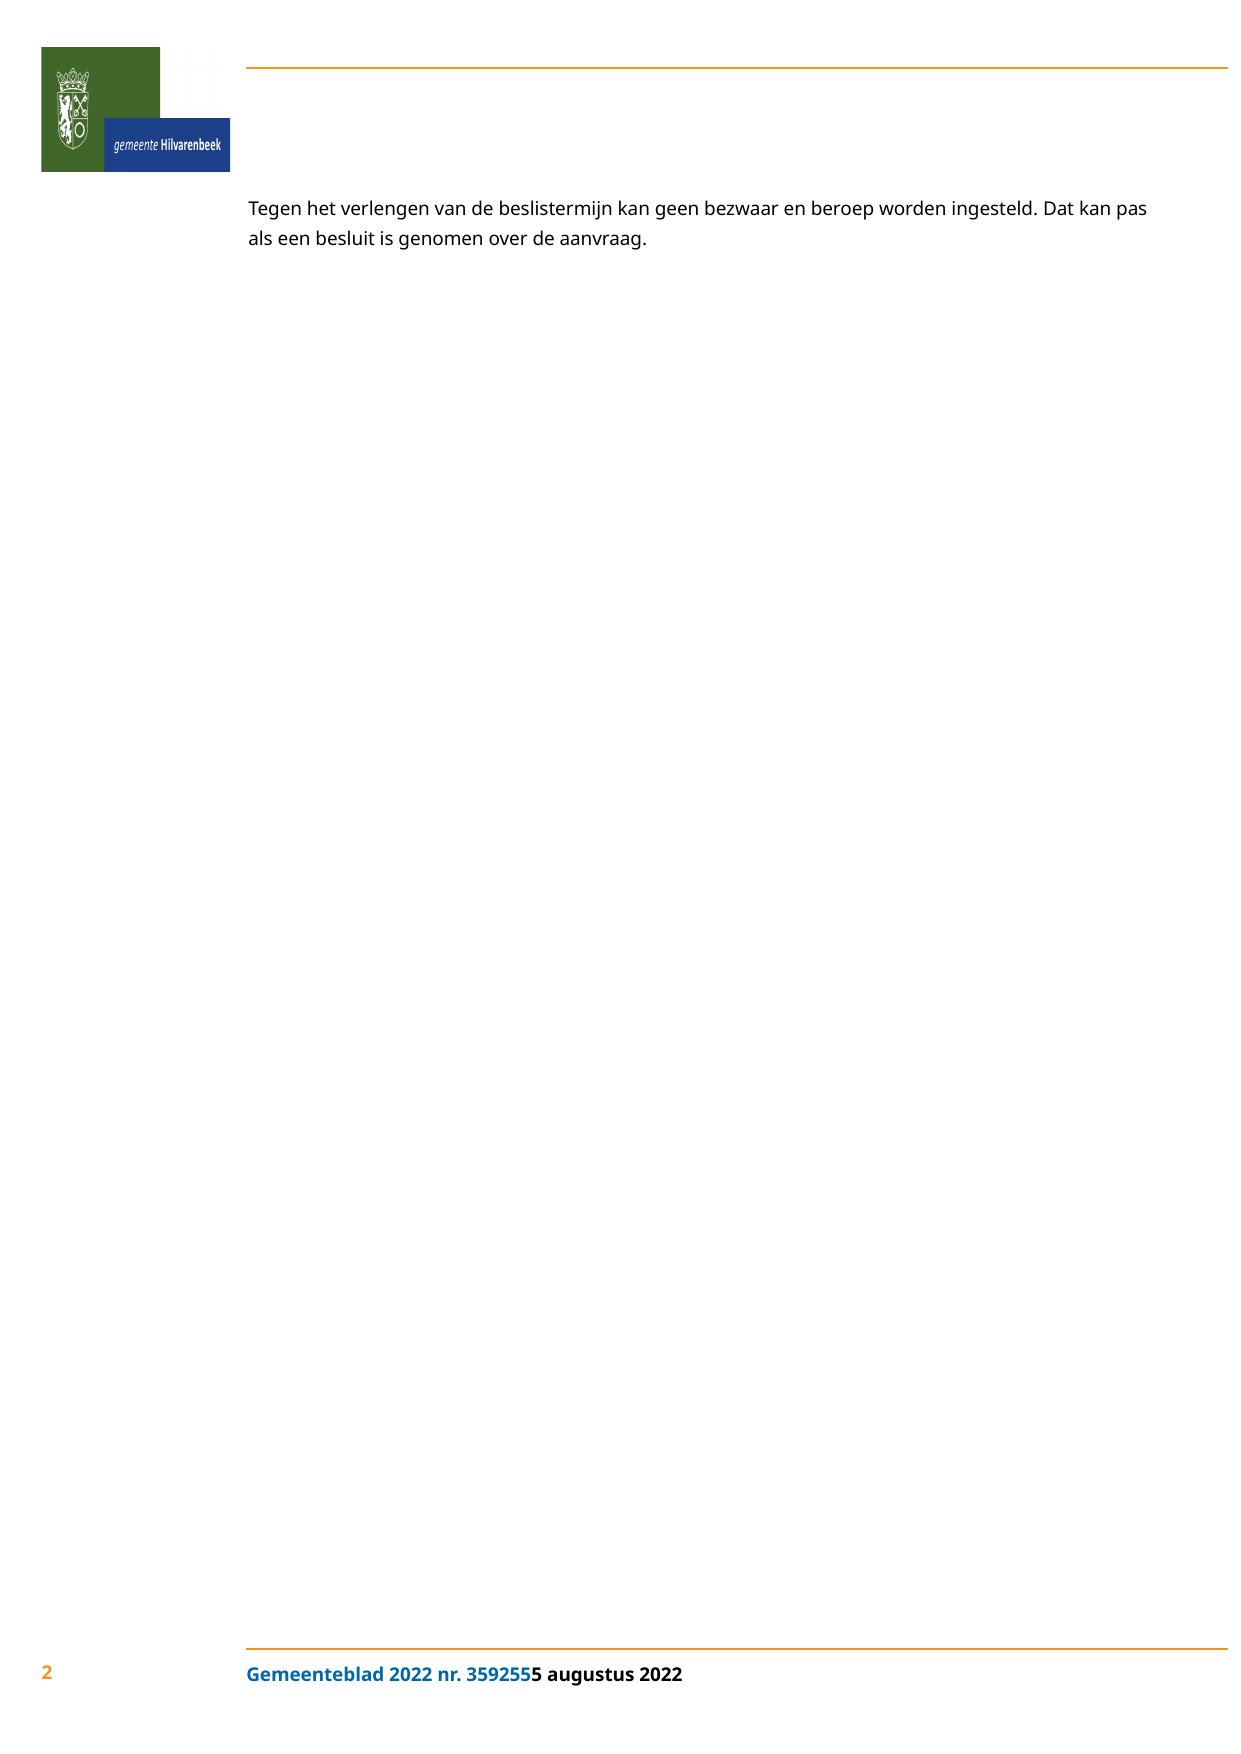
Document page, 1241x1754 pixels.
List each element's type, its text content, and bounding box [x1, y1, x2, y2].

picture [41, 47, 231, 172]
text Tegen het verlengen van de beslistermijn kan geen bezwaar en beroep worden ingesteld. Dat kan pas als een besluit is genomen over de aanvraag. [248, 196, 1152, 251]
